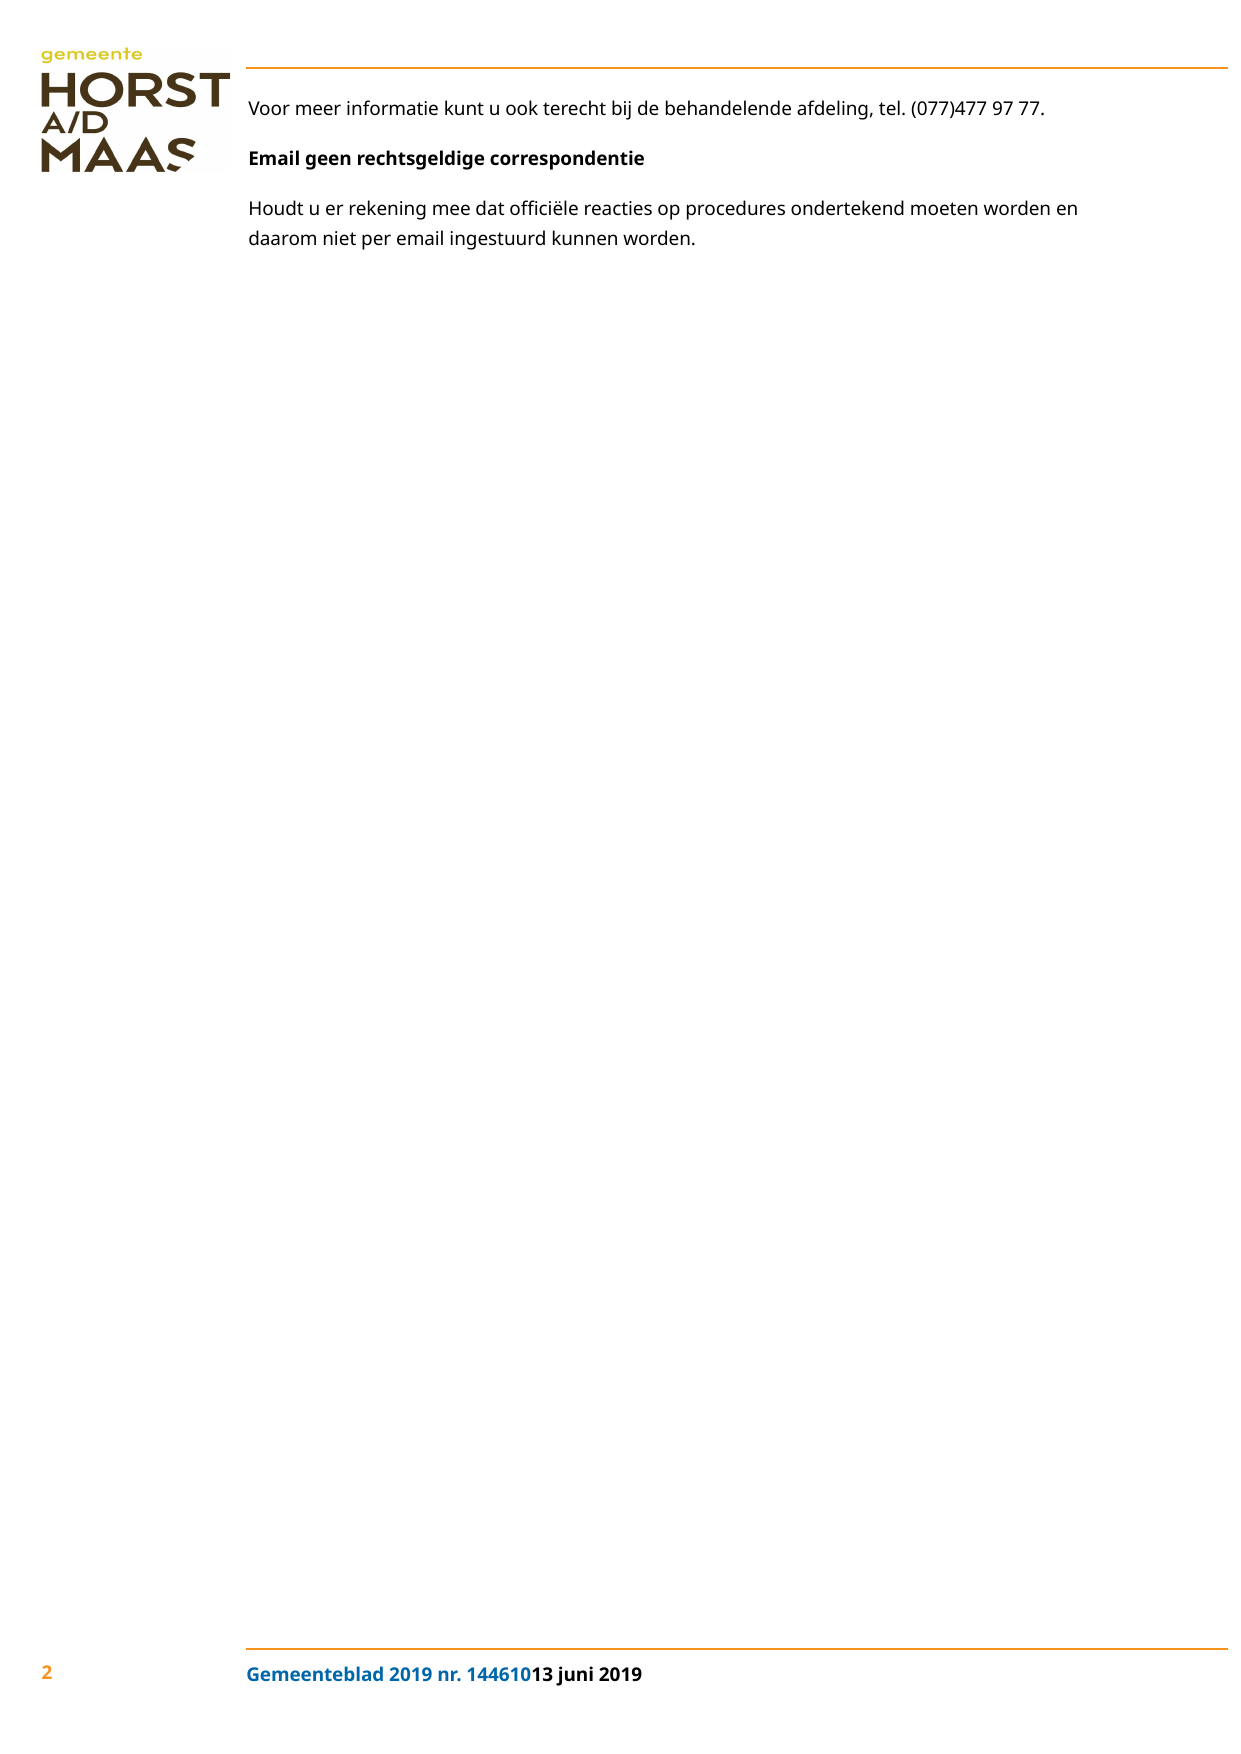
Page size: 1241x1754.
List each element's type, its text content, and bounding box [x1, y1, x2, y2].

text Houdt u er rekening mee dat officiële reacties op procedures ondertekend moeten worden en daarom niet per email ingestuurd kunnen worden. [248, 196, 1152, 251]
text Email geen rechtsgeldige correspondentie [248, 145, 1152, 171]
picture [41, 47, 231, 172]
text Voor meer informatie kunt u ook terecht bij de behandelende afdeling, tel. (077)477 97 77. [248, 95, 1152, 121]
